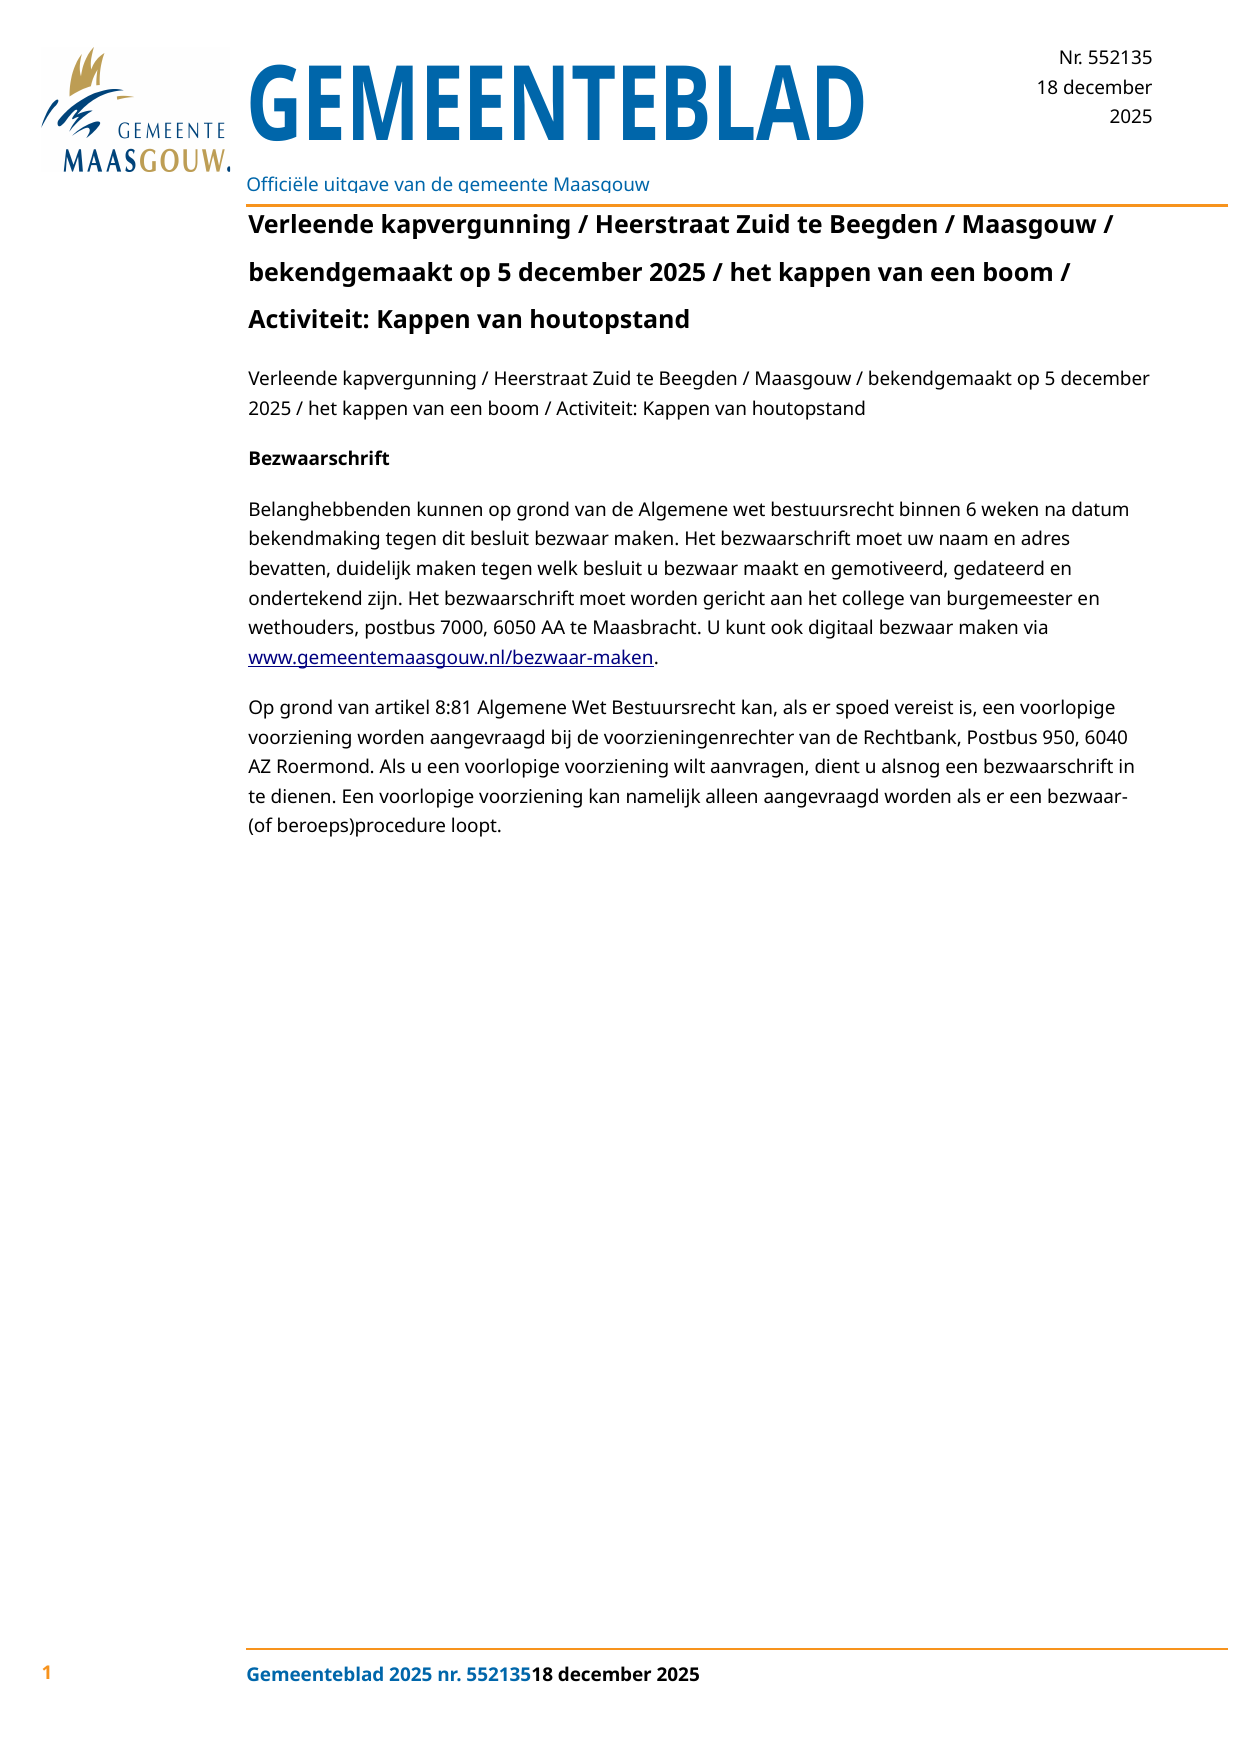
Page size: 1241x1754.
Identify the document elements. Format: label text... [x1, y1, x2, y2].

text Verleende kapvergunning / Heerstraat Zuid te Beegden / Maasgouw / bekendgemaakt op 5 december 2025 / het kappen van een boom / Activiteit: Kappen van houtopstand [248, 207, 1152, 336]
text Bezwaarschrift [248, 446, 1152, 471]
text Verleende kapvergunning / Heerstraat Zuid te Beegden / Maasgouw / bekendgemaakt op 5 december 2025 / het kappen van een boom / Activiteit: Kappen van houtopstand [248, 366, 1152, 421]
text Belanghebbenden kunnen op grond van de Algemene wet bestuursrecht binnen 6 weken na datum bekendmaking tegen dit besluit bezwaar maken. Het bezwaarschrift moet uw naam en adres bevatten, duidelijk maken tegen welk besluit u bezwaar maakt en gemotiveerd, gedateerd en ondertekend zijn. Het bezwaarschrift moet worden gericht aan het college van burgemeester en wethouders, postbus 7000, 6050 AA te Maasbracht. U kunt ook digitaal bezwaar maken via www.gemeentemaasgouw.nl/bezwaar-maken. [248, 496, 1152, 669]
picture [41, 47, 231, 172]
text Op grond van artikel 8:81 Algemene Wet Bestuursrecht kan, als er spoed vereist is, een voorlopige voorziening worden aangevraagd bij de voorzieningenrechter van de Rechtbank, Postbus 950, 6040 AZ Roermond. Als u een voorlopige voorziening wilt aanvragen, dient u alsnog een bezwaarschrift in te dienen. Een voorlopige voorziening kan namelijk alleen aangevraagd worden als er een bezwaar- (of beroeps)procedure loopt. [248, 694, 1152, 838]
